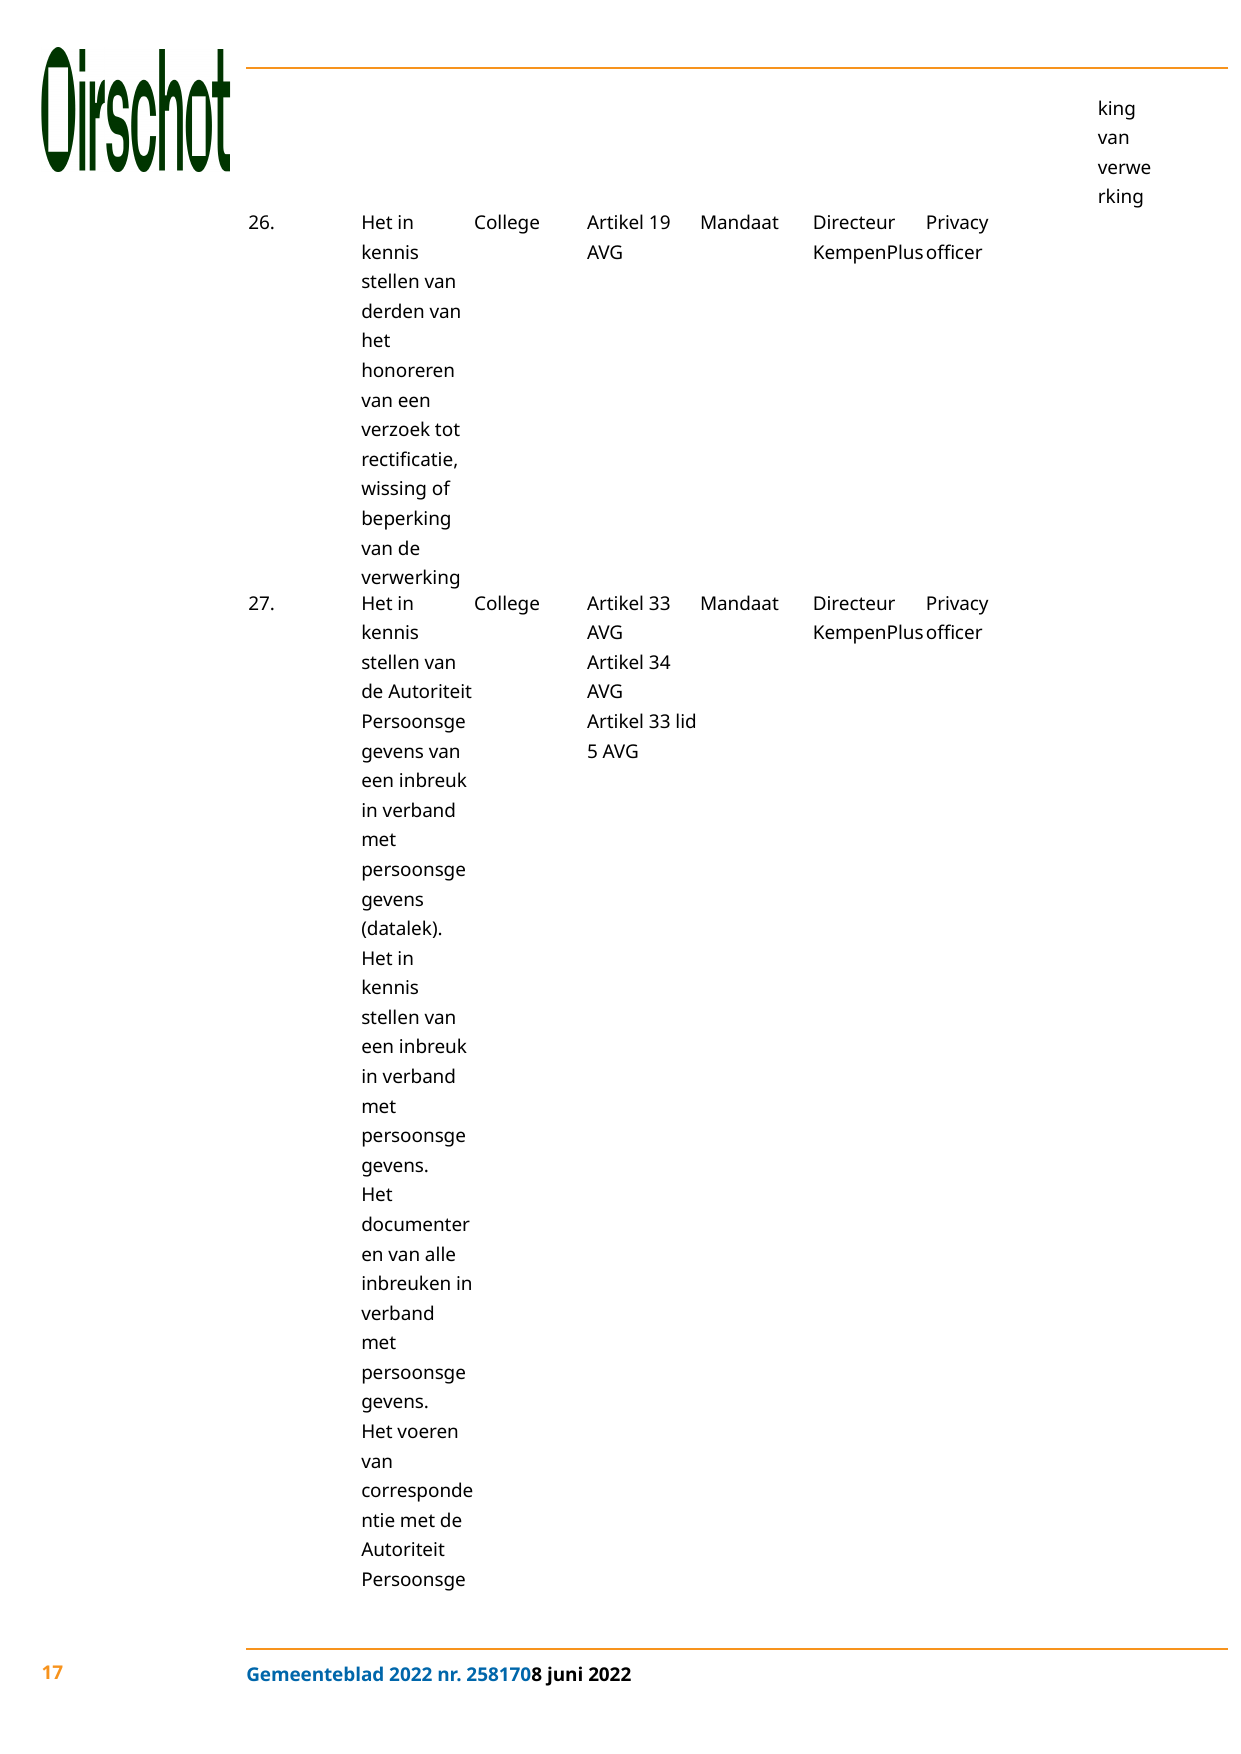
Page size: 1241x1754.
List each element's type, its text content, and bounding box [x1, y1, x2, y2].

table_cell Privacy officer [926, 590, 1038, 1592]
table_cell 27. [248, 590, 361, 1592]
table_cell Mandaat [700, 590, 813, 1592]
table_cell [700, 95, 813, 209]
table_cell College [474, 590, 587, 1592]
table_cell Artikel 33 AVG Artikel 34 AVG Artikel 33 lid 5 AVG [587, 590, 700, 1592]
table_cell king van verwerking [1039, 95, 1152, 209]
table_cell [926, 95, 1038, 209]
table_cell [813, 95, 926, 209]
table_cell Het in kennis stellen van derden van het honoreren van een verzoek tot rectificatie, wissing of beperking van de verwerking [361, 209, 474, 590]
table_cell [587, 95, 700, 209]
table_cell [1039, 590, 1152, 1592]
table_cell 26. [248, 209, 361, 590]
table_cell Directeur KempenPlus [813, 209, 926, 590]
table_cell [1039, 209, 1152, 590]
table_cell Privacy officer [926, 209, 1038, 590]
table_cell Mandaat [700, 209, 813, 590]
table_cell [474, 95, 587, 209]
table_cell Artikel 19 AVG [587, 209, 700, 590]
table_cell College [474, 209, 587, 590]
table_cell [361, 95, 474, 209]
table_cell Het in kennis stellen van de Autoriteit Persoonsgegevens van een inbreuk in verband met persoonsgegevens (datalek). Het in kennis stellen van een inbreuk in verband met persoonsgegevens. Het documenteren van alle inbreuken in verband met persoonsgegevens. Het voeren van correspondentie met de Autoriteit Persoonsge [361, 590, 474, 1592]
table_cell Directeur KempenPlus [813, 590, 926, 1592]
table_cell [248, 95, 361, 209]
picture [41, 47, 231, 172]
